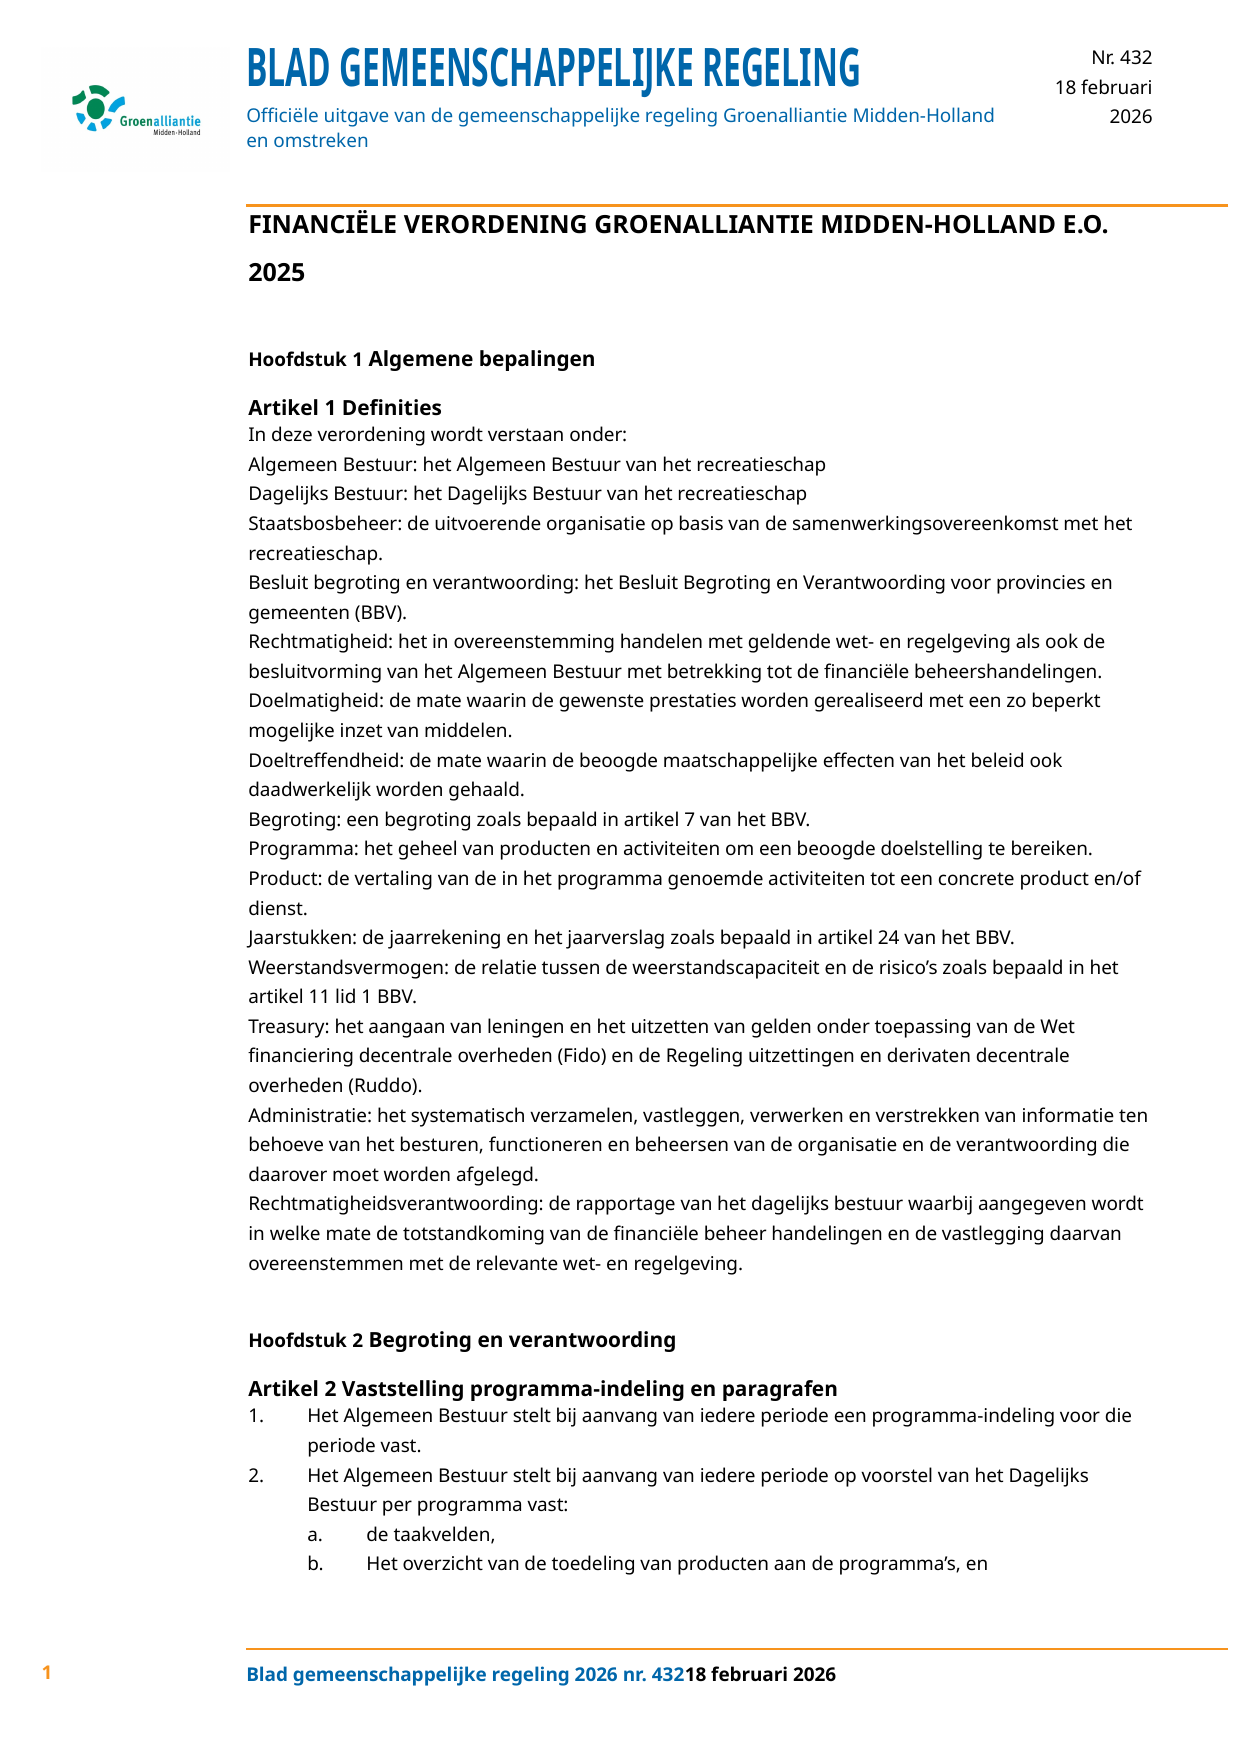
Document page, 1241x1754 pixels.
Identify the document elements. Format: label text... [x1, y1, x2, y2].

text Algemeen Bestuur: het Algemeen Bestuur van het recreatieschap [248, 451, 1152, 477]
text In deze verordening wordt verstaan onder: [248, 421, 1152, 447]
text Product: de vertaling van de in het programma genoemde activiteiten tot een concrete product en/of dienst. [248, 865, 1152, 920]
picture [41, 47, 231, 172]
text Jaarstukken: de jaarrekening en het jaarverslag zoals bepaald in artikel 24 van het BBV. [248, 924, 1152, 950]
list Het overzicht van de toedeling van producten aan de programma’s, en [307, 1551, 1152, 1576]
text Besluit begroting en verantwoording: het Besluit Begroting en Verantwoording voor provincies en gemeenten (BBV). [248, 569, 1152, 624]
text Hoofdstuk 1 Algemene bepalingen [248, 344, 1152, 372]
list de taakvelden, [307, 1521, 1152, 1547]
text Doeltreffendheid: de mate waarin de beoogde maatschappelijke effecten van het beleid ook daadwerkelijk worden gehaald. [248, 747, 1152, 802]
text Administratie: het systematisch verzamelen, vastleggen, verwerken en verstrekken van informatie ten behoeve van het besturen, functioneren en beheersen van de organisatie en de verantwoording die daarover moet worden afgelegd. [248, 1102, 1152, 1187]
text Treasury: het aangaan van leningen en het uitzetten van gelden onder toepassing van de Wet financiering decentrale overheden (Fido) en de Regeling uitzettingen en derivaten decentrale overheden (Ruddo). [248, 1013, 1152, 1098]
text Rechtmatigheidsverantwoording: de rapportage van het dagelijks bestuur waarbij aangegeven wordt in welke mate de totstandkoming van de financiële beheer handelingen en de vastlegging daarvan overeenstemmen met de relevante wet- en regelgeving. [248, 1191, 1152, 1275]
text Rechtmatigheid: het in overeenstemming handelen met geldende wet- en regelgeving als ook de besluitvorming van het Algemeen Bestuur met betrekking tot de financiële beheershandelingen. [248, 628, 1152, 684]
text Weerstandsvermogen: de relatie tussen de weerstandscapaciteit en de risico’s zoals bepaald in het artikel 11 lid 1 BBV. [248, 954, 1152, 1009]
text Doelmatigheid: de mate waarin de gewenste prestaties worden gerealiseerd met een zo beperkt mogelijke inzet van middelen. [248, 688, 1152, 743]
text FINANCIËLE VERORDENING GROENALLIANTIE MIDDEN-HOLLAND E.O. 2025 [248, 207, 1152, 288]
text Dagelijks Bestuur: het Dagelijks Bestuur van het recreatieschap [248, 481, 1152, 506]
text Artikel 1 Definities [248, 393, 1152, 421]
list Het Algemeen Bestuur stelt bij aanvang van iedere periode op voorstel van het Dagelijks Bestuur per programma vast: [248, 1462, 1152, 1517]
list Het Algemeen Bestuur stelt bij aanvang van iedere periode een programma-indeling voor die periode vast. [248, 1403, 1152, 1458]
text Staatsbosbeheer: de uitvoerende organisatie op basis van de samenwerkingsovereenkomst met het recreatieschap. [248, 510, 1152, 565]
text Artikel 2 Vaststelling programma-indeling en paragrafen [248, 1374, 1152, 1403]
text Hoofdstuk 2 Begroting en verantwoording [248, 1325, 1152, 1353]
text Programma: het geheel van producten en activiteiten om een beoogde doelstelling te bereiken. [248, 836, 1152, 861]
text Begroting: een begroting zoals bepaald in artikel 7 van het BBV. [248, 806, 1152, 832]
